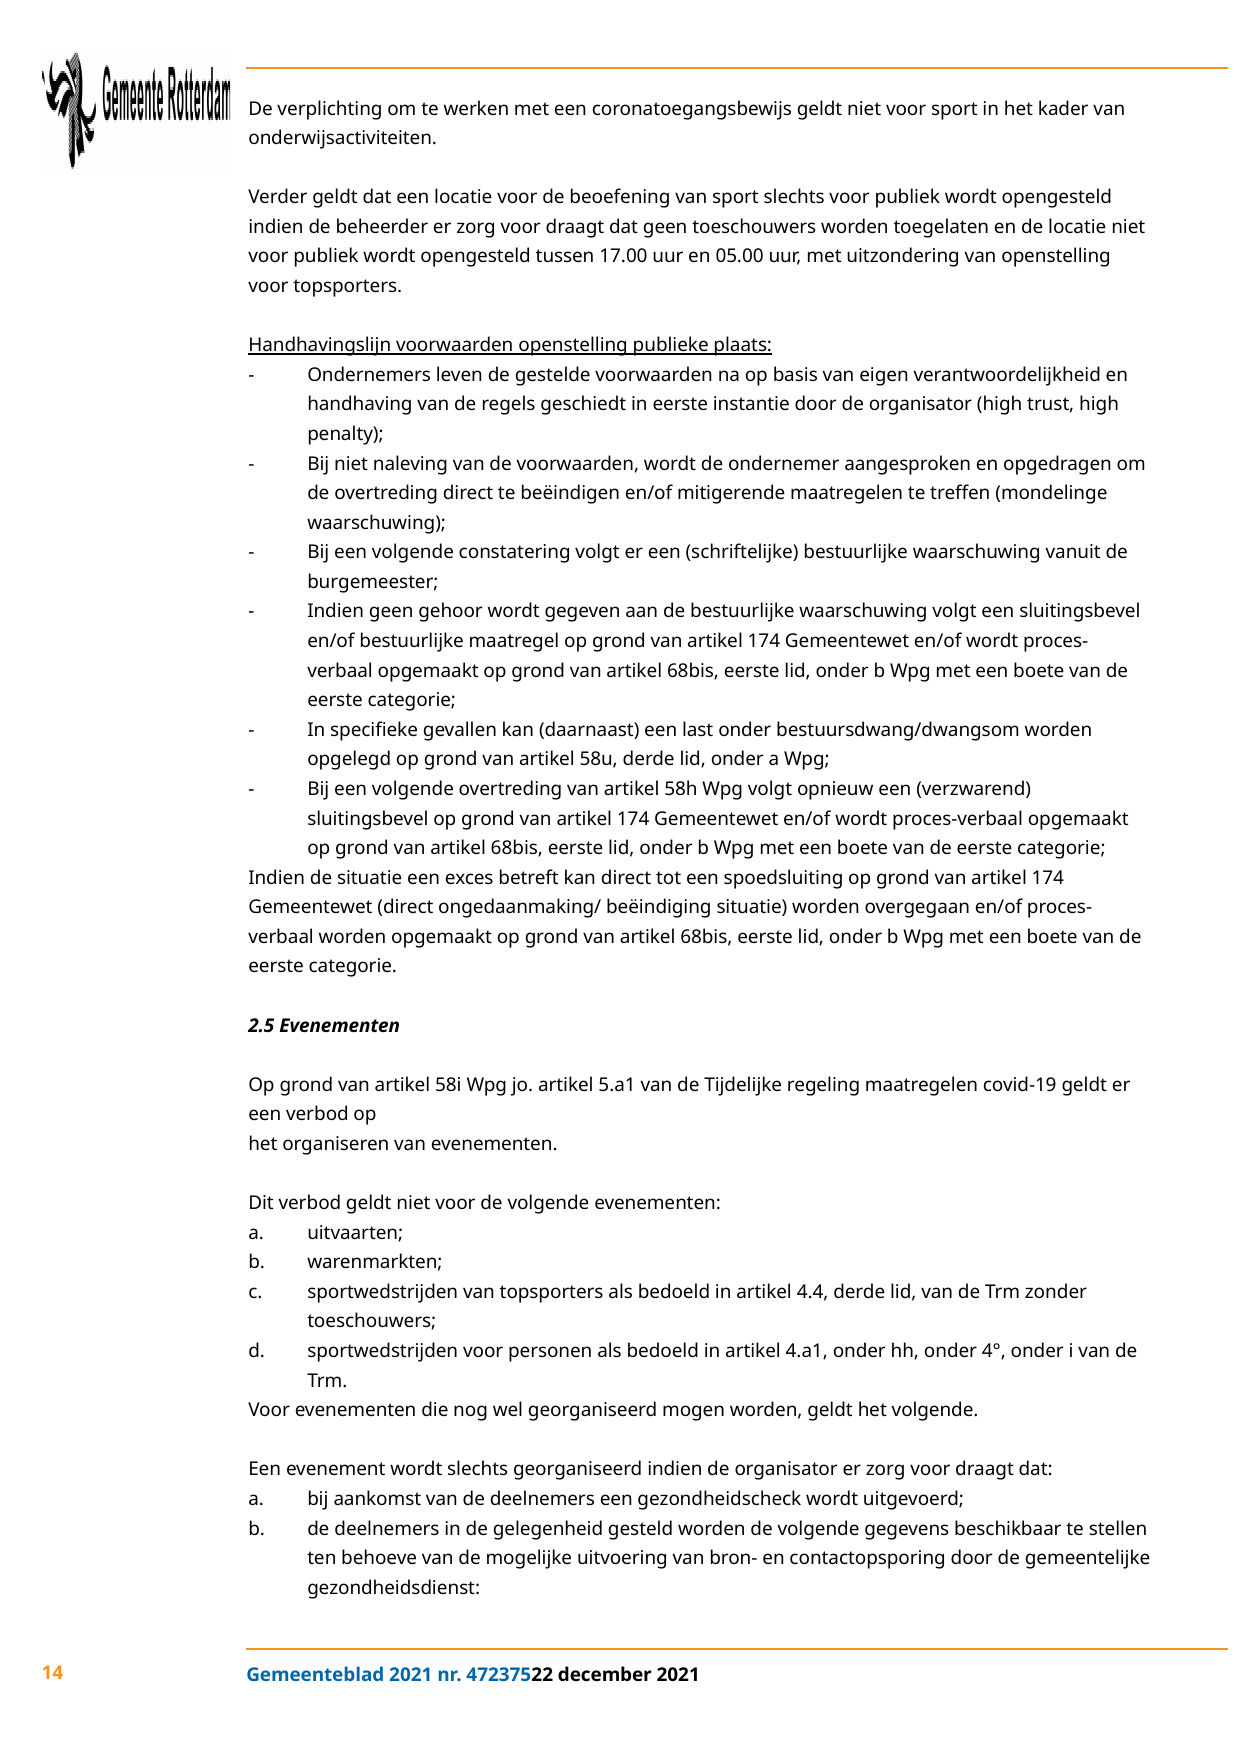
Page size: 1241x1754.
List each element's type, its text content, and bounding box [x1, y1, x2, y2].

text Dit verbod geldt niet voor de volgende evenementen: [248, 1189, 1152, 1215]
text Op grond van artikel 58i Wpg jo. artikel 5.a1 van de Tijdelijke regeling maatregelen covid-19 geldt er een verbod op [248, 1071, 1152, 1126]
list Bij niet naleving van de voorwaarden, wordt de ondernemer aangesproken en opgedragen om de overtreding direct te beëindigen en/of mitigerende maatregelen te treffen (mondelinge waarschuwing); [248, 450, 1152, 535]
text Voor evenementen die nog wel georganiseerd mogen worden, geldt het volgende. [248, 1396, 1152, 1422]
list Bij een volgende overtreding van artikel 58h Wpg volgt opnieuw een (verzwarend) sluitingsbevel op grond van artikel 174 Gemeentewet en/of wordt proces-verbaal opgemaakt op grond van artikel 68bis, eerste lid, onder b Wpg met een boete van de eerste categorie; [248, 775, 1152, 860]
list Indien geen gehoor wordt gegeven aan de bestuurlijke waarschuwing volgt een sluitingsbevel en/of bestuurlijke maatregel op grond van artikel 174 Gemeentewet en/of wordt proces-verbaal opgemaakt op grond van artikel 68bis, eerste lid, onder b Wpg met een boete van de eerste categorie; [248, 598, 1152, 712]
text Handhavingslijn voorwaarden openstelling publieke plaats: [248, 331, 1152, 357]
list de deelnemers in de gelegenheid gesteld worden de volgende gegevens beschikbaar te stellen ten behoeve van de mogelijke uitvoering van bron- en contactopsporing door de gemeentelijke gezondheidsdienst: [248, 1515, 1152, 1600]
text De verplichting om te werken met een coronatoegangsbewijs geldt niet voor sport in het kader van onderwijsactiviteiten. [248, 95, 1152, 150]
picture [41, 47, 231, 172]
text Indien de situatie een exces betreft kan direct tot een spoedsluiting op grond van artikel 174 Gemeentewet (direct ongedaanmaking/ beëindiging situatie) worden overgegaan en/of proces-verbaal worden opgemaakt op grond van artikel 68bis, eerste lid, onder b Wpg met een boete van de eerste categorie. [248, 864, 1152, 978]
list Bij een volgende constatering volgt er een (schriftelijke) bestuurlijke waarschuwing vanuit de burgemeester; [248, 538, 1152, 594]
list sportwedstrijden van topsporters als bedoeld in artikel 4.4, derde lid, van de Trm zonder toeschouwers; [248, 1278, 1152, 1333]
list warenmarkten; [248, 1248, 1152, 1274]
list Ondernemers leven de gestelde voorwaarden na op basis van eigen verantwoordelijkheid en handhaving van de regels geschiedt in eerste instantie door de organisator (high trust, high penalty); [248, 361, 1152, 446]
text Een evenement wordt slechts georganiseerd indien de organisator er zorg voor draagt dat: [248, 1456, 1152, 1481]
list uitvaarten; [248, 1219, 1152, 1245]
text Verder geldt dat een locatie voor de beoefening van sport slechts voor publiek wordt opengesteld indien de beheerder er zorg voor draagt dat geen toeschouwers worden toegelaten en de locatie niet voor publiek wordt opengesteld tussen 17.00 uur en 05.00 uur, met uitzondering van openstelling voor topsporters. [248, 183, 1152, 298]
list In specifieke gevallen kan (daarnaast) een last onder bestuursdwang/dwangsom worden opgelegd op grond van artikel 58u, derde lid, onder a Wpg; [248, 716, 1152, 771]
text het organiseren van evenementen. [248, 1130, 1152, 1156]
list bij aankomst van de deelnemers een gezondheidscheck wordt uitgevoerd; [248, 1485, 1152, 1511]
text 2.5 Evenementen [248, 1012, 1152, 1038]
list sportwedstrijden voor personen als bedoeld in artikel 4.a1, onder hh, onder 4°, onder i van de Trm. [248, 1337, 1152, 1393]
